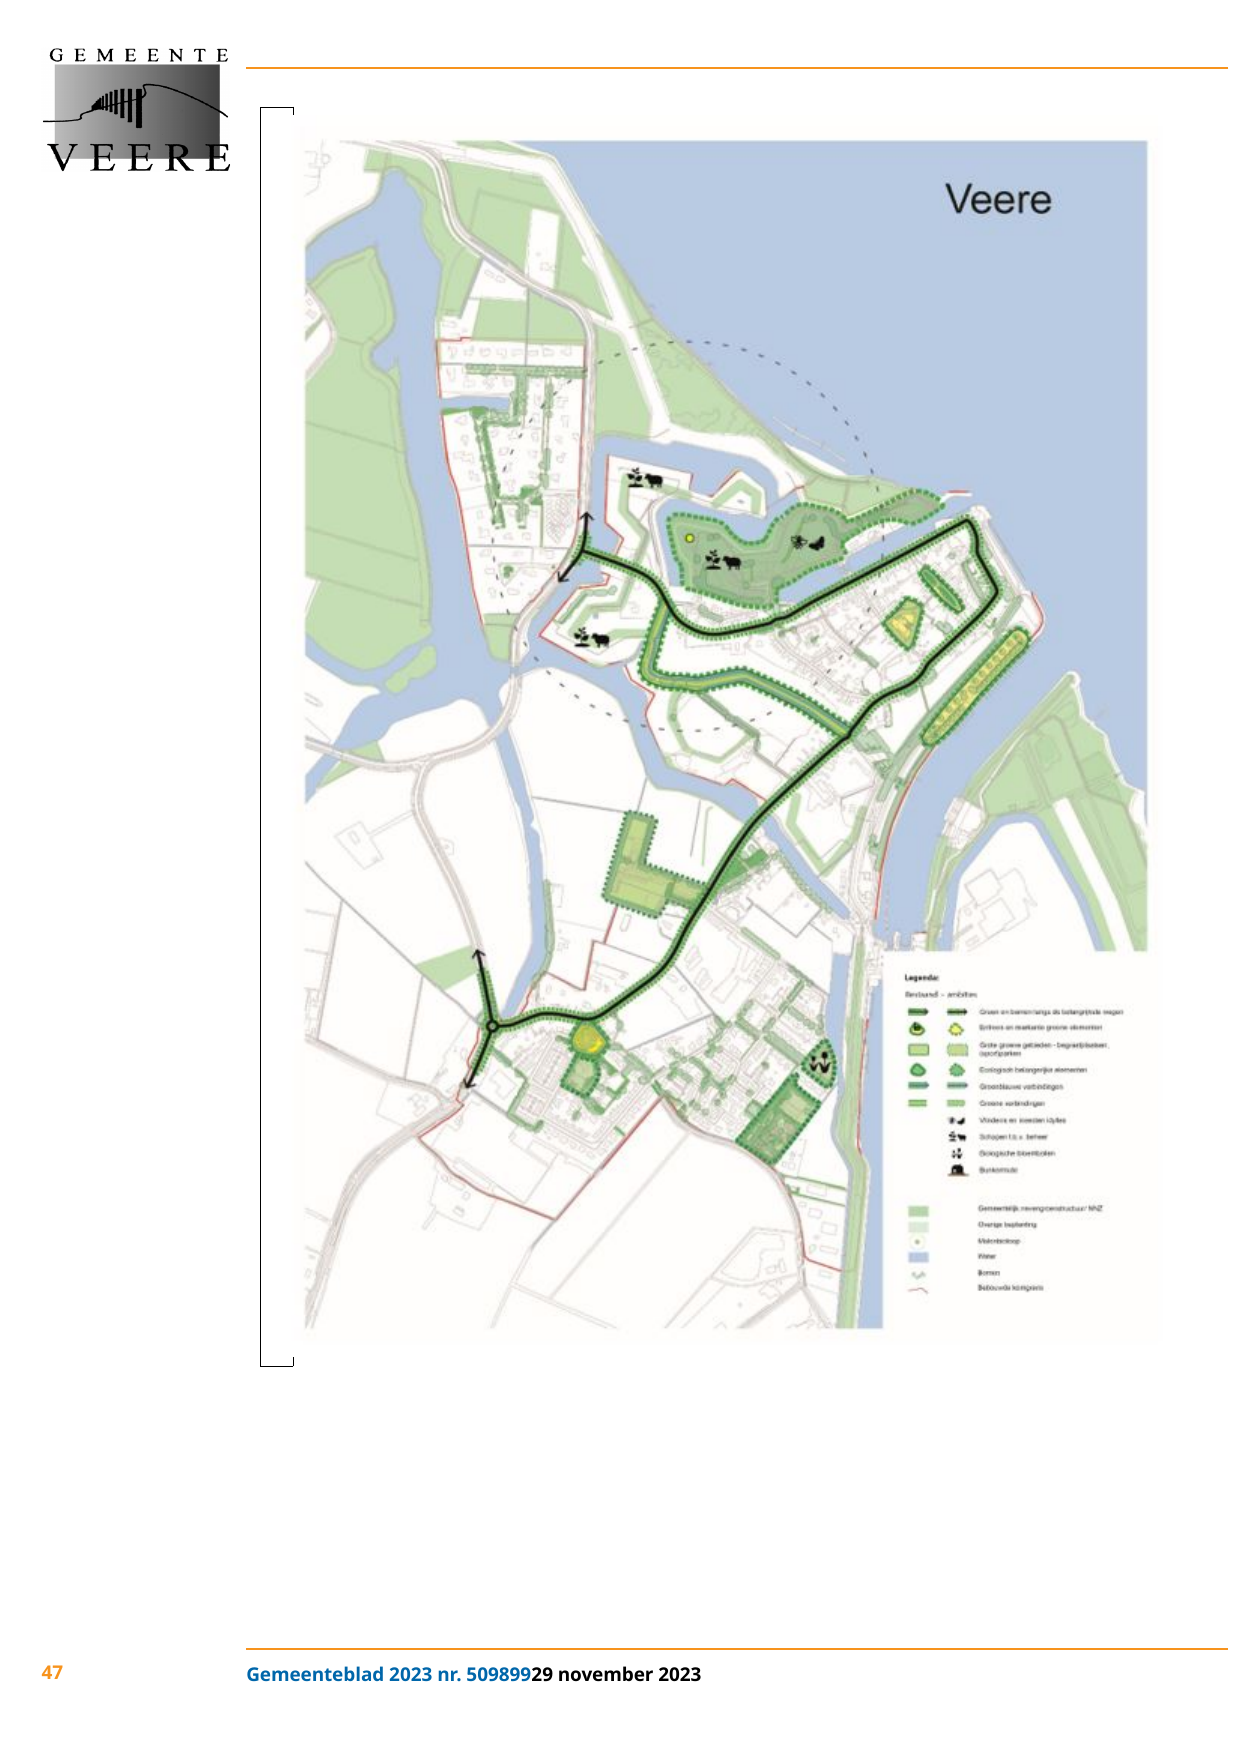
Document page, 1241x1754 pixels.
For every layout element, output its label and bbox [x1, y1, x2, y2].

picture [268, 115, 1173, 1357]
picture [41, 47, 231, 172]
